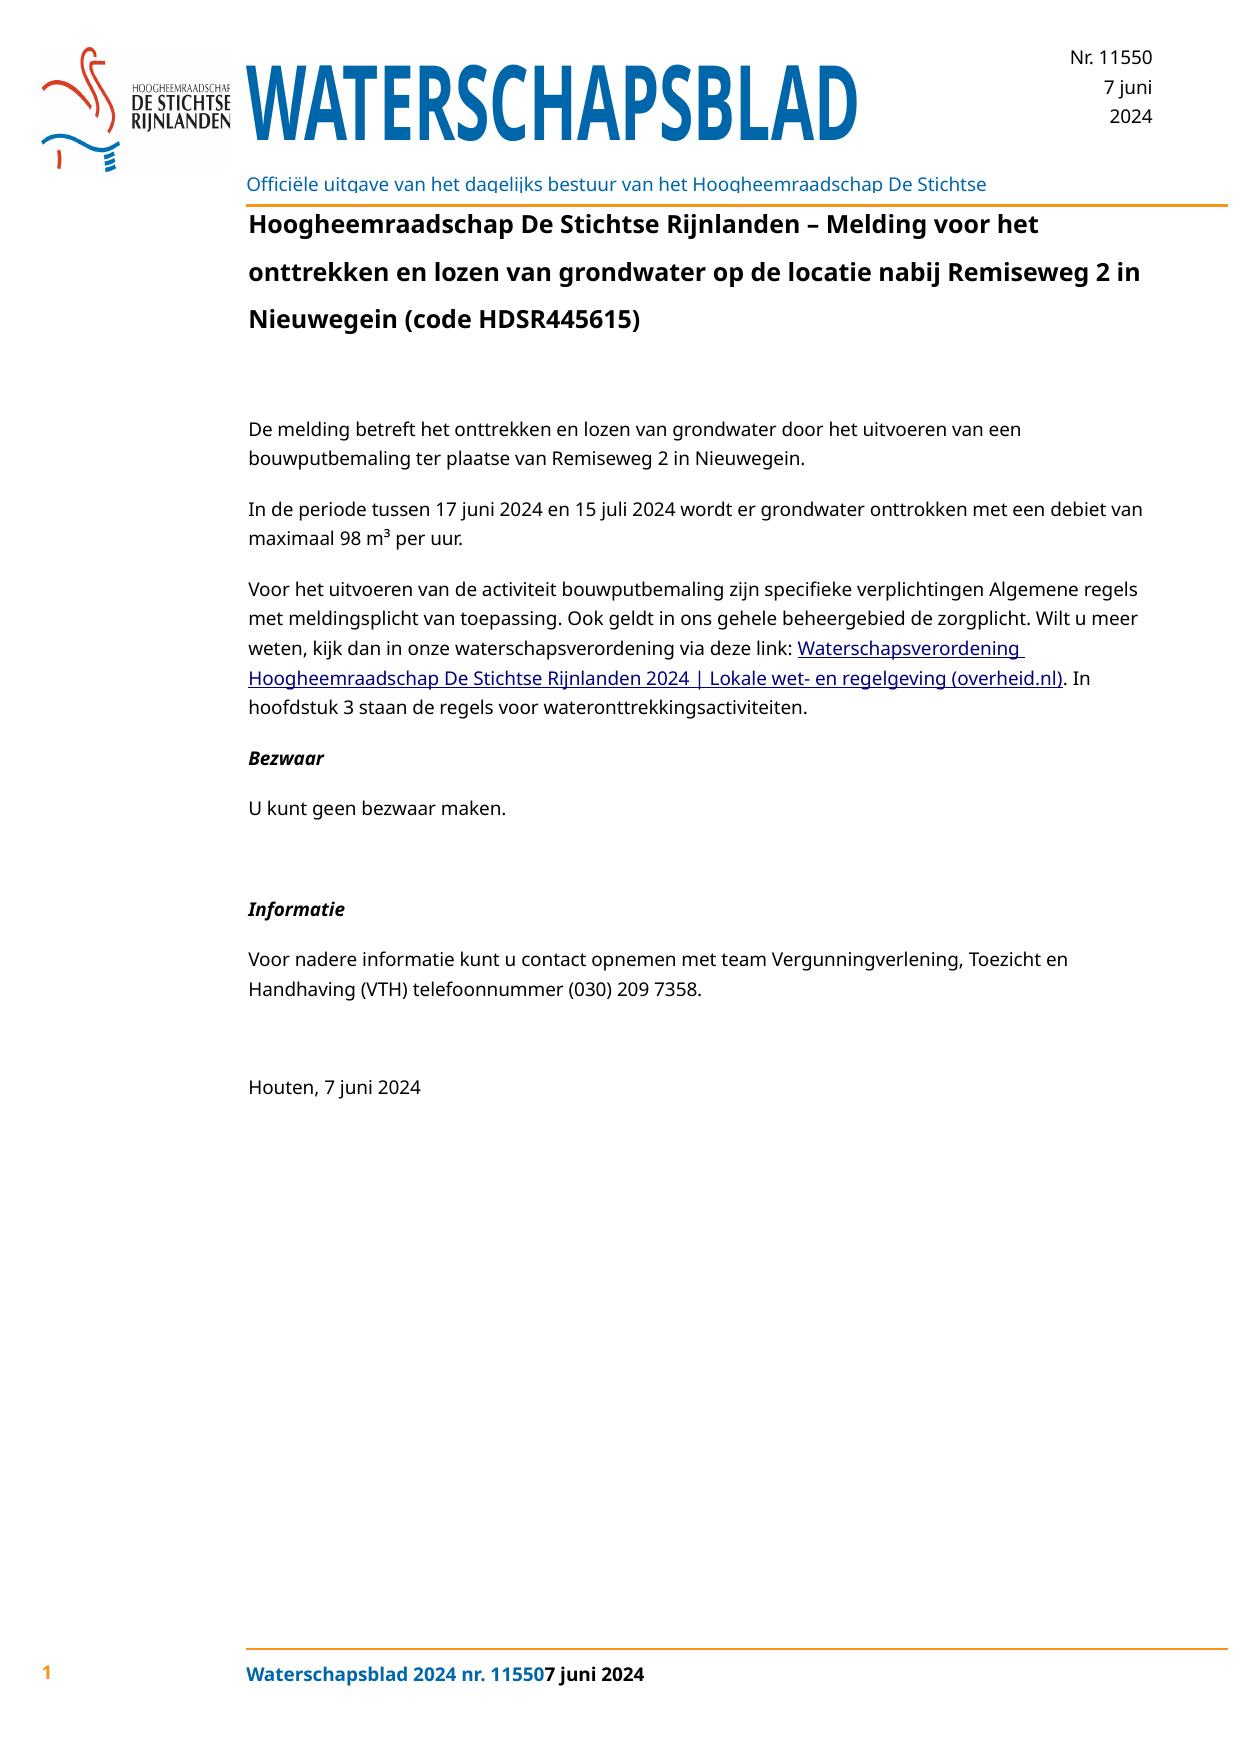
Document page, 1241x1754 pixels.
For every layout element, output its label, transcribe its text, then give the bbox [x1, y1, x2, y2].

text Hoogheemraadschap De Stichtse Rijnlanden – Melding voor het onttrekken en lozen van grondwater op de locatie nabij Remiseweg 2 in Nieuwegein (code HDSR445615) [248, 207, 1152, 336]
text U kunt geen bezwaar maken. [248, 795, 1152, 821]
text Voor nadere informatie kunt u contact opnemen met team Vergunningverlening, Toezicht en Handhaving (VTH) telefoonnummer (030) 209 7358. [248, 946, 1152, 1002]
text In de periode tussen 17 juni 2024 en 15 juli 2024 wordt er grondwater onttrokken met een debiet van maximaal 98 m³ per uur. [248, 496, 1152, 551]
picture [41, 47, 231, 172]
text Houten, 7 juni 2024 [248, 1074, 1152, 1100]
text Bezwaar [248, 745, 1152, 770]
text De melding betreft het onttrekken en lozen van grondwater door het uitvoeren van een bouwputbemaling ter plaatse van Remiseweg 2 in Nieuwegein. [248, 416, 1152, 471]
text Informatie [248, 896, 1152, 922]
text Voor het uitvoeren van de activiteit bouwputbemaling zijn specifieke verplichtingen Algemene regels met meldingsplicht van toepassing. Ook geldt in ons gehele beheergebied de zorgplicht. Wilt u meer weten, kijk dan in onze waterschapsverordening via deze link: Waterschapsverordening Hoogheemraadschap De Stichtse Rijnlanden 2024 | Lokale wet- en regelgeving (overheid.nl). In hoofdstuk 3 staan de regels voor wateronttrekkingsactiviteiten. [248, 576, 1152, 720]
